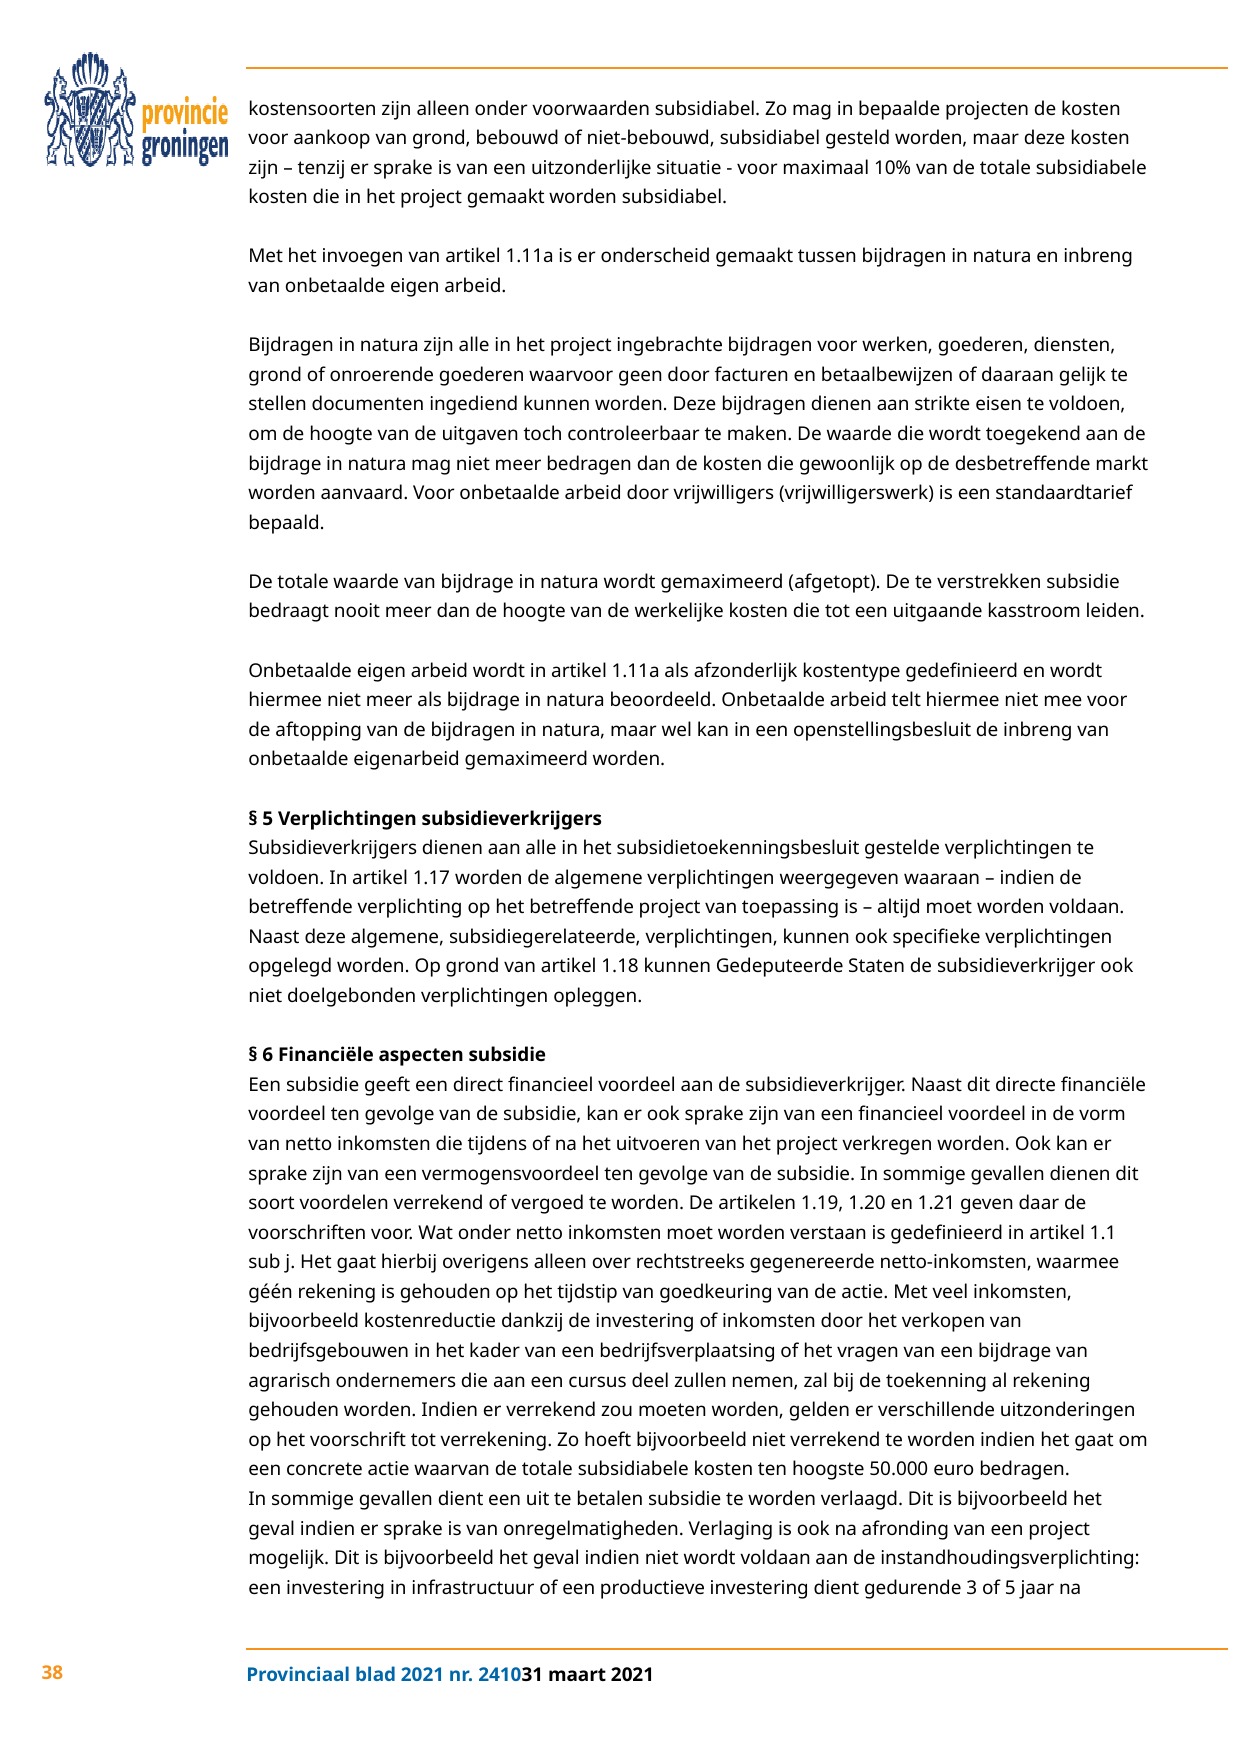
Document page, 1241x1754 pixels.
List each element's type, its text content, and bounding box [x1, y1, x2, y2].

picture [41, 47, 231, 172]
text In sommige gevallen dient een uit te betalen subsidie te worden verlaagd. Dit is bijvoorbeeld het geval indien er sprake is van onregelmatigheden. Verlaging is ook na afronding van een project mogelijk. Dit is bijvoorbeeld het geval indien niet wordt voldaan aan de instandhoudingsverplichting: een investering in infrastructuur of een productieve investering dient gedurende 3 of 5 jaar na [248, 1485, 1152, 1600]
text § 5 Verplichtingen subsidieverkrijgers [248, 805, 1152, 831]
text kostensoorten zijn alleen onder voorwaarden subsidiabel. Zo mag in bepaalde projecten de kosten voor aankoop van grond, bebouwd of niet-bebouwd, subsidiabel gesteld worden, maar deze kosten zijn – tenzij er sprake is van een uitzonderlijke situatie - voor maximaal 10% van de totale subsidiabele kosten die in het project gemaakt worden subsidiabel. [248, 95, 1152, 209]
text De totale waarde van bijdrage in natura wordt gemaximeerd (afgetopt). De te verstrekken subsidie bedraagt nooit meer dan de hoogte van de werkelijke kosten die tot een uitgaande kasstroom leiden. [248, 568, 1152, 623]
text § 6 Financiële aspecten subsidie [248, 1041, 1152, 1067]
text Onbetaalde eigen arbeid wordt in artikel 1.11a als afzonderlijk kostentype gedefinieerd en wordt hiermee niet meer als bijdrage in natura beoordeeld. Onbetaalde arbeid telt hiermee niet mee voor de aftopping van de bijdragen in natura, maar wel kan in een openstellingsbesluit de inbreng van onbetaalde eigenarbeid gemaximeerd worden. [248, 657, 1152, 771]
text Bijdragen in natura zijn alle in het project ingebrachte bijdragen voor werken, goederen, diensten, grond of onroerende goederen waarvoor geen door facturen en betaalbewijzen of daaraan gelijk te stellen documenten ingediend kunnen worden. Deze bijdragen dienen aan strikte eisen te voldoen, om de hoogte van de uitgaven toch controleerbaar te maken. De waarde die wordt toegekend aan de bijdrage in natura mag niet meer bedragen dan de kosten die gewoonlijk op de desbetreffende markt worden aanvaard. Voor onbetaalde arbeid door vrijwilligers (vrijwilligerswerk) is een standaardtarief bepaald. [248, 331, 1152, 535]
text Met het invoegen van artikel 1.11a is er onderscheid gemaakt tussen bijdragen in natura en inbreng van onbetaalde eigen arbeid. [248, 243, 1152, 298]
text Een subsidie geeft een direct financieel voordeel aan de subsidieverkrijger. Naast dit directe financiële voordeel ten gevolge van de subsidie, kan er ook sprake zijn van een financieel voordeel in de vorm van netto inkomsten die tijdens of na het uitvoeren van het project verkregen worden. Ook kan er sprake zijn van een vermogensvoordeel ten gevolge van de subsidie. In sommige gevallen dienen dit soort voordelen verrekend of vergoed te worden. De artikelen 1.19, 1.20 en 1.21 geven daar de voorschriften voor. Wat onder netto inkomsten moet worden verstaan is gedefinieerd in artikel 1.1 sub j. Het gaat hierbij overigens alleen over rechtstreeks gegenereerde netto-inkomsten, waarmee géén rekening is gehouden op het tijdstip van goedkeuring van de actie. Met veel inkomsten, bijvoorbeeld kostenreductie dankzij de investering of inkomsten door het verkopen van bedrijfsgebouwen in het kader van een bedrijfsverplaatsing of het vragen van een bijdrage van agrarisch ondernemers die aan een cursus deel zullen nemen, zal bij de toekenning al rekening gehouden worden. Indien er verrekend zou moeten worden, gelden er verschillende uitzonderingen op het voorschrift tot verrekening. Zo hoeft bijvoorbeeld niet verrekend te worden indien het gaat om een concrete actie waarvan de totale subsidiabele kosten ten hoogste 50.000 euro bedragen. [248, 1071, 1152, 1481]
text Subsidieverkrijgers dienen aan alle in het subsidietoekenningsbesluit gestelde verplichtingen te voldoen. In artikel 1.17 worden de algemene verplichtingen weergegeven waaraan – indien de betreffende verplichting op het betreffende project van toepassing is – altijd moet worden voldaan. Naast deze algemene, subsidiegerelateerde, verplichtingen, kunnen ook specifieke verplichtingen opgelegd worden. Op grond van artikel 1.18 kunnen Gedeputeerde Staten de subsidieverkrijger ook niet doelgebonden verplichtingen opleggen. [248, 834, 1152, 1008]
